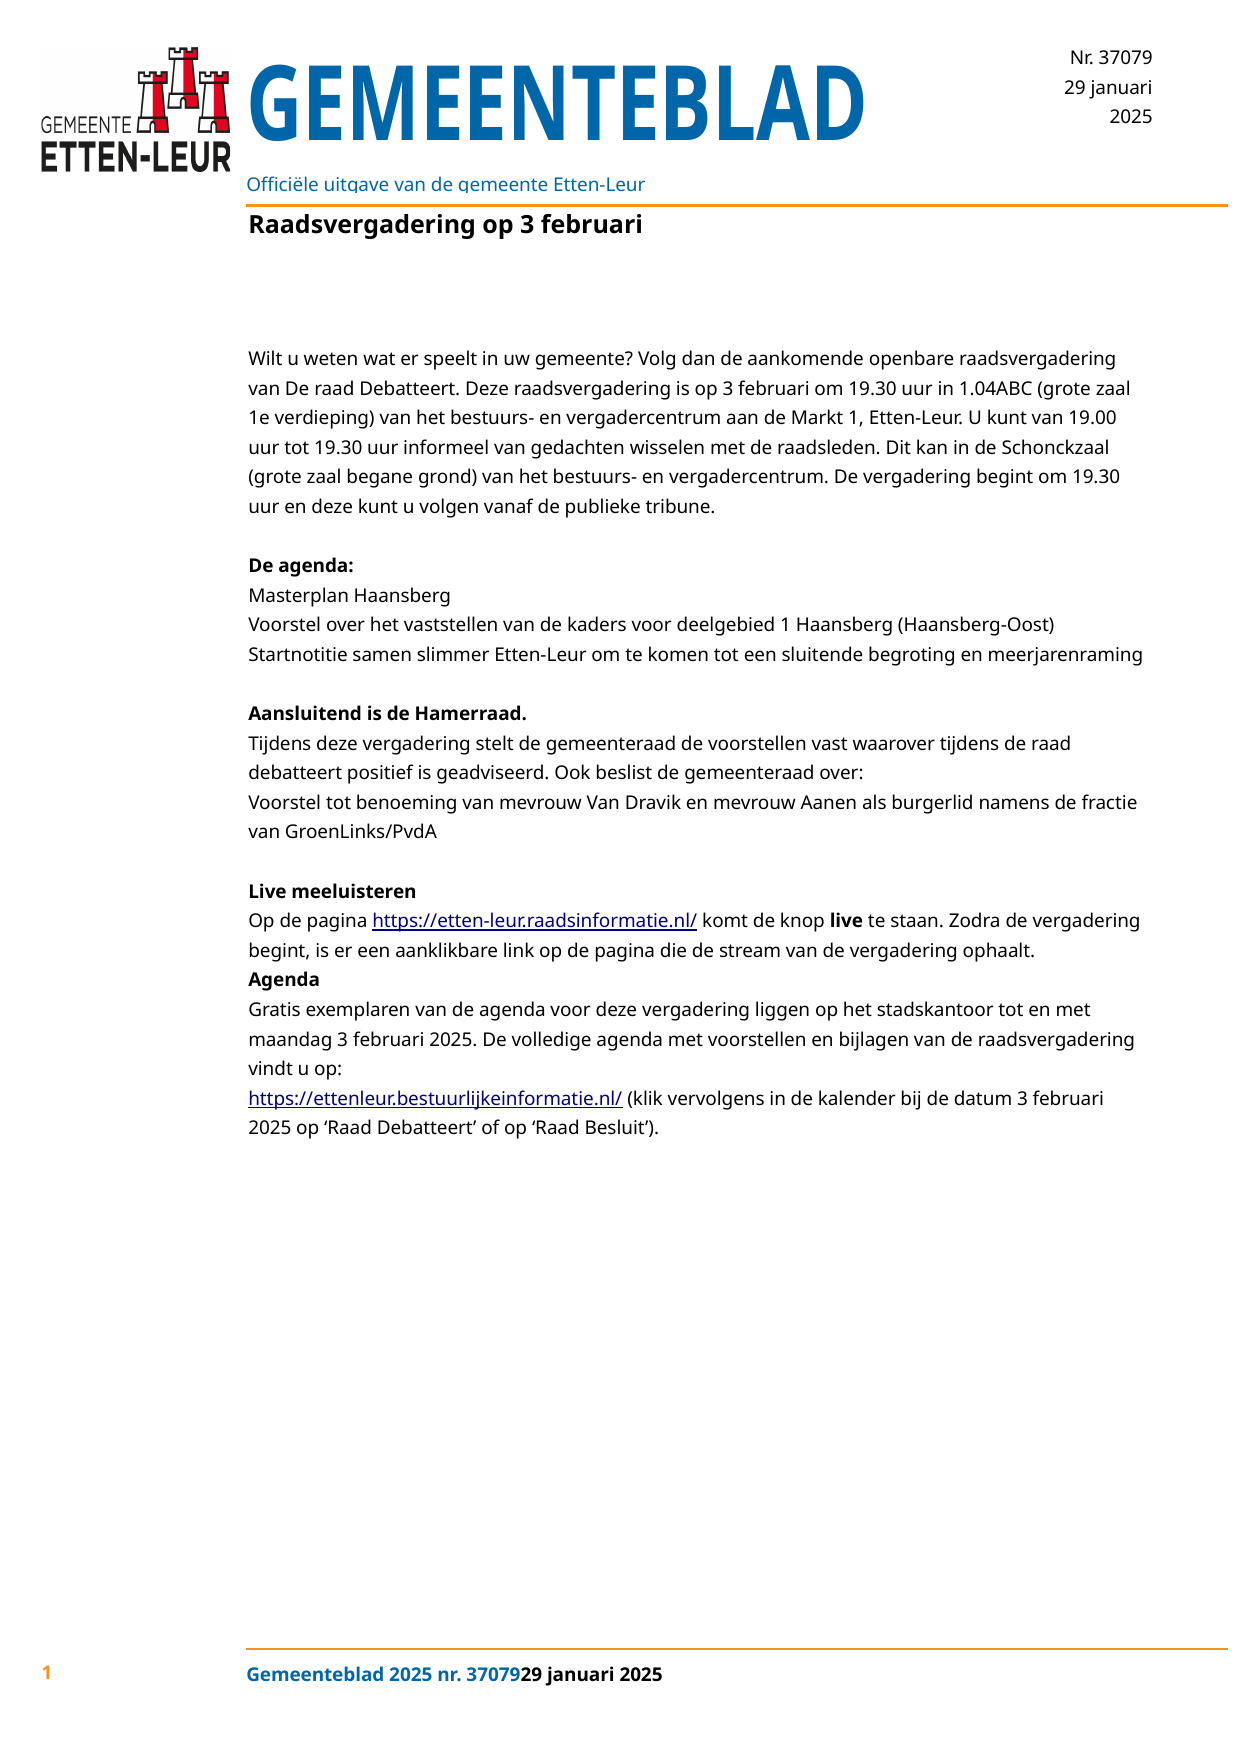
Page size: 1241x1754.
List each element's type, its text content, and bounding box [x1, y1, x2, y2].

text De agenda: [248, 552, 1152, 578]
text Startnotitie samen slimmer Etten-Leur om te komen tot een sluitende begroting en meerjarenraming [248, 641, 1152, 667]
text Aansluitend is de Hamerraad. [248, 700, 1152, 726]
text https://ettenleur.bestuurlijkeinformatie.nl/ (klik vervolgens in de kalender bij de datum 3 februari 2025 op ‘Raad Debatteert’ of op ‘Raad Besluit’). [248, 1085, 1152, 1140]
text Tijdens deze vergadering stelt de gemeenteraad de voorstellen vast waarover tijdens de raad debatteert positief is geadviseerd. Ook beslist de gemeenteraad over: [248, 730, 1152, 785]
text Wilt u weten wat er speelt in uw gemeente? Volg dan de aankomende openbare raadsvergadering van De raad Debatteert. Deze raadsvergadering is op 3 februari om 19.30 uur in 1.04ABC (grote zaal 1e verdieping) van het bestuurs- en vergadercentrum aan de Markt 1, Etten-Leur. U kunt van 19.00 uur tot 19.30 uur informeel van gedachten wisselen met de raadsleden. Dit kan in de Schonckzaal (grote zaal begane grond) van het bestuurs- en vergadercentrum. De vergadering begint om 19.30 uur en deze kunt u volgen vanaf de publieke tribune. [248, 345, 1152, 519]
text Voorstel over het vaststellen van de kaders voor deelgebied 1 Haansberg (Haansberg-Oost) [248, 612, 1152, 637]
text Raadsvergadering op 3 februari [248, 207, 1152, 241]
text Gratis exemplaren van de agenda voor deze vergadering liggen op het stadskantoor tot en met maandag 3 februari 2025. De volledige agenda met voorstellen en bijlagen van de raadsvergadering vindt u op: [248, 996, 1152, 1081]
text Masterplan Haansberg [248, 582, 1152, 608]
text Op de pagina https://etten-leur.raadsinformatie.nl/ komt de knop live te staan. Zodra de vergadering begint, is er een aanklikbare link op de pagina die de stream van de vergadering ophaalt. [248, 907, 1152, 963]
text Agenda [248, 967, 1152, 992]
text Voorstel tot benoeming van mevrouw Van Dravik en mevrouw Aanen als burgerlid namens de fractie van GroenLinks/PvdA [248, 789, 1152, 844]
picture [41, 47, 231, 172]
text Live meeluisteren [248, 878, 1152, 903]
